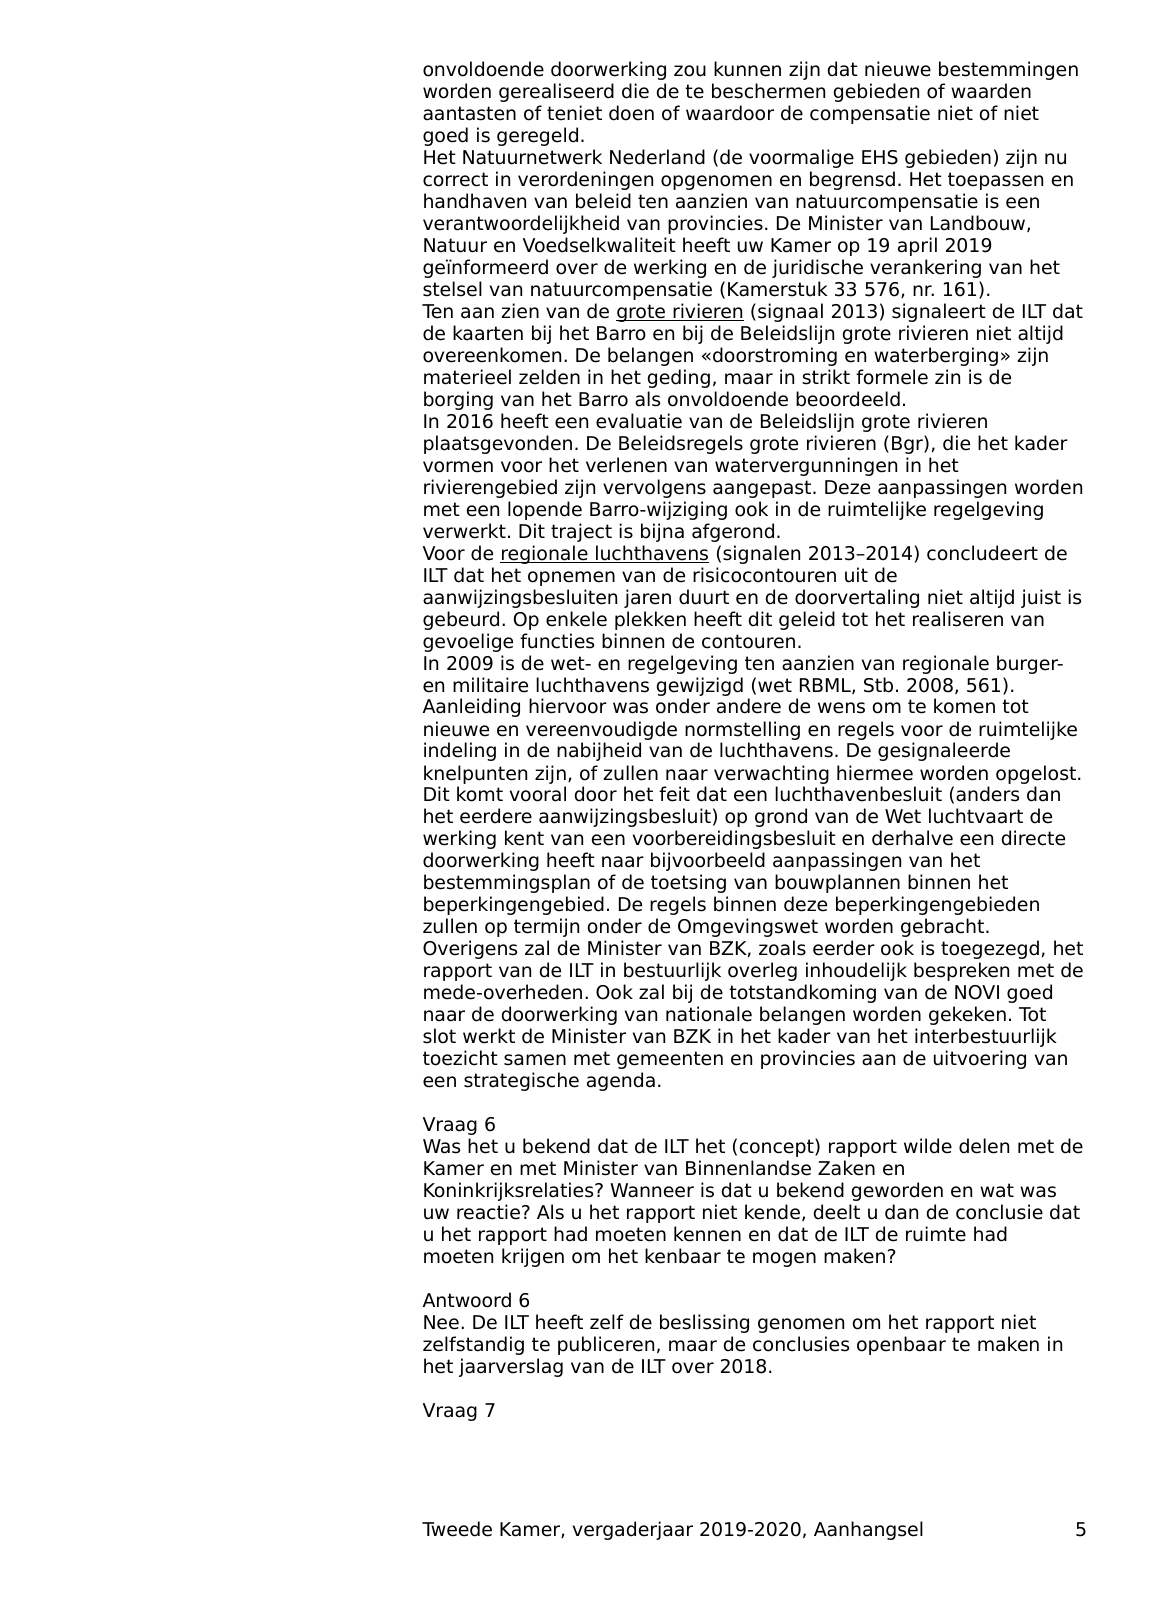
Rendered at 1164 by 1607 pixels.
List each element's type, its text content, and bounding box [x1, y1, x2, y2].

text Vraag 7 [422, 1400, 1087, 1422]
text Vraag 6 [422, 1114, 1087, 1136]
text Nee. De ILT heeft zelf de beslissing genomen om het rapport niet zelfstandig te publiceren, maar de conclusies openbaar te maken in het jaarverslag van de ILT over 2018. [422, 1312, 1087, 1378]
text Antwoord 6 [422, 1290, 1087, 1312]
text In 2009 is de wet- en regelgeving ten aanzien van regionale burger- en militaire luchthavens gewijzigd (wet RBML, Stb. 2008, 561). Aanleiding hiervoor was onder andere de wens om te komen tot nieuwe en vereenvoudigde normstelling en regels voor de ruimtelijke indeling in de nabijheid van de luchthavens. De gesignaleerde knelpunten zijn, of zullen naar verwachting hiermee worden opgelost. Dit komt vooral door het feit dat een luchthavenbesluit (anders dan het eerdere aanwijzingsbesluit) op grond van de Wet luchtvaart de werking kent van een voorbereidingsbesluit en derhalve een directe doorwerking heeft naar bijvoorbeeld aanpassingen van het bestemmingsplan of de toetsing van bouwplannen binnen het beperkingengebied. De regels binnen deze beperkingengebieden zullen op termijn onder de Omgevingswet worden gebracht. [422, 652, 1087, 938]
text Voor de regionale luchthavens (signalen 2013–2014) concludeert de ILT dat het opnemen van de risicocontouren uit de aanwijzingsbesluiten jaren duurt en de doorvertaling niet altijd juist is gebeurd. Op enkele plekken heeft dit geleid tot het realiseren van gevoelige functies binnen de contouren. [422, 543, 1087, 652]
text onvoldoende doorwerking zou kunnen zijn dat nieuwe bestemmingen worden gerealiseerd die de te beschermen gebieden of waarden aantasten of teniet doen of waardoor de compensatie niet of niet goed is geregeld. [422, 59, 1087, 147]
text Ten aan zien van de grote rivieren (signaal 2013) signaleert de ILT dat de kaarten bij het Barro en bij de Beleidslijn grote rivieren niet altijd overeenkomen. De belangen «doorstroming en waterberging» zijn materieel zelden in het geding, maar in strikt formele zin is de borging van het Barro als onvoldoende beoordeeld. [422, 301, 1087, 411]
text In 2016 heeft een evaluatie van de Beleidslijn grote rivieren plaatsgevonden. De Beleidsregels grote rivieren (Bgr), die het kader vormen voor het verlenen van watervergunningen in het rivierengebied zijn vervolgens aangepast. Deze aanpassingen worden met een lopende Barro-wijziging ook in de ruimtelijke regelgeving verwerkt. Dit traject is bijna afgerond. [422, 411, 1087, 543]
text Was het u bekend dat de ILT het (concept) rapport wilde delen met de Kamer en met Minister van Binnenlandse Zaken en Koninkrijksrelaties? Wanneer is dat u bekend geworden en wat was uw reactie? Als u het rapport niet kende, deelt u dan de conclusie dat u het rapport had moeten kennen en dat de ILT de ruimte had moeten krijgen om het kenbaar te mogen maken? [422, 1136, 1087, 1268]
text Het Natuurnetwerk Nederland (de voormalige EHS gebieden) zijn nu correct in verordeningen opgenomen en begrensd. Het toepassen en handhaven van beleid ten aanzien van natuurcompensatie is een verantwoordelijkheid van provincies. De Minister van Landbouw, Natuur en Voedselkwaliteit heeft uw Kamer op 19 april 2019 geïnformeerd over de werking en de juridische verankering van het stelsel van natuurcompensatie (Kamerstuk 33 576, nr. 161). [422, 147, 1087, 301]
text Overigens zal de Minister van BZK, zoals eerder ook is toegezegd, het rapport van de ILT in bestuurlijk overleg inhoudelijk bespreken met de mede-overheden. Ook zal bij de totstandkoming van de NOVI goed naar de doorwerking van nationale belangen worden gekeken. Tot slot werkt de Minister van BZK in het kader van het interbestuurlijk toezicht samen met gemeenten en provincies aan de uitvoering van een strategische agenda. [422, 938, 1087, 1092]
